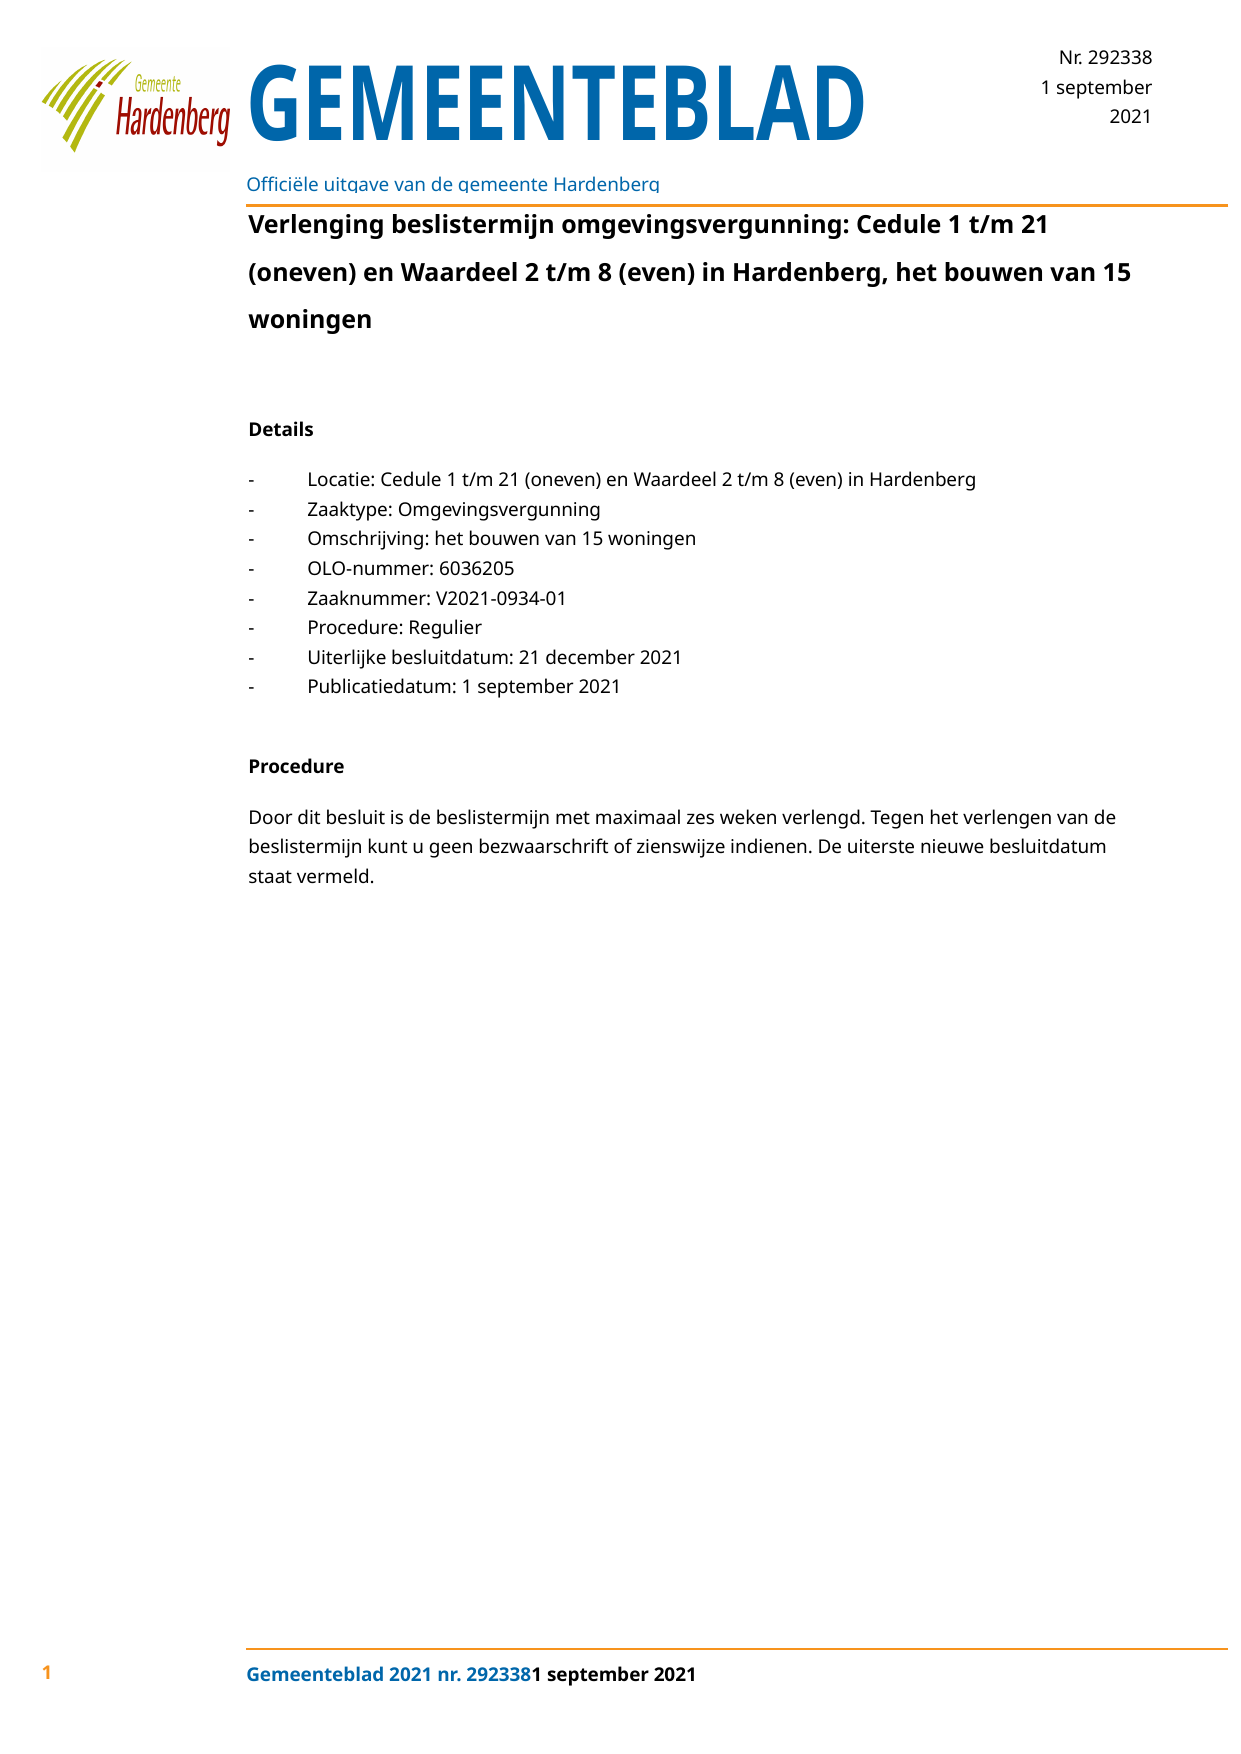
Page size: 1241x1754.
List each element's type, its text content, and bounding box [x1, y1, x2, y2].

text Details [248, 416, 1152, 442]
list Zaaktype: Omgevingsvergunning [248, 496, 1152, 522]
list Publicatiedatum: 1 september 2021 [248, 673, 1152, 699]
list Locatie: Cedule 1 t/m 21 (oneven) en Waardeel 2 t/m 8 (even) in Hardenberg [248, 466, 1152, 492]
text Door dit besluit is de beslistermijn met maximaal zes weken verlengd. Tegen het verlengen van de beslistermijn kunt u geen bezwaarschrift of zienswijze indienen. De uiterste nieuwe besluitdatum staat vermeld. [248, 804, 1152, 889]
list Omschrijving: het bouwen van 15 woningen [248, 526, 1152, 551]
list Zaaknummer: V2021-0934-01 [248, 585, 1152, 610]
text Procedure [248, 753, 1152, 779]
list OLO-nummer: 6036205 [248, 555, 1152, 581]
list Uiterlijke besluitdatum: 21 december 2021 [248, 644, 1152, 669]
picture [41, 47, 231, 172]
text Verlenging beslistermijn omgevingsvergunning: Cedule 1 t/m 21 (oneven) en Waardeel 2 t/m 8 (even) in Hardenberg, het bouwen van 15 woningen [248, 207, 1152, 336]
list Procedure: Regulier [248, 614, 1152, 640]
